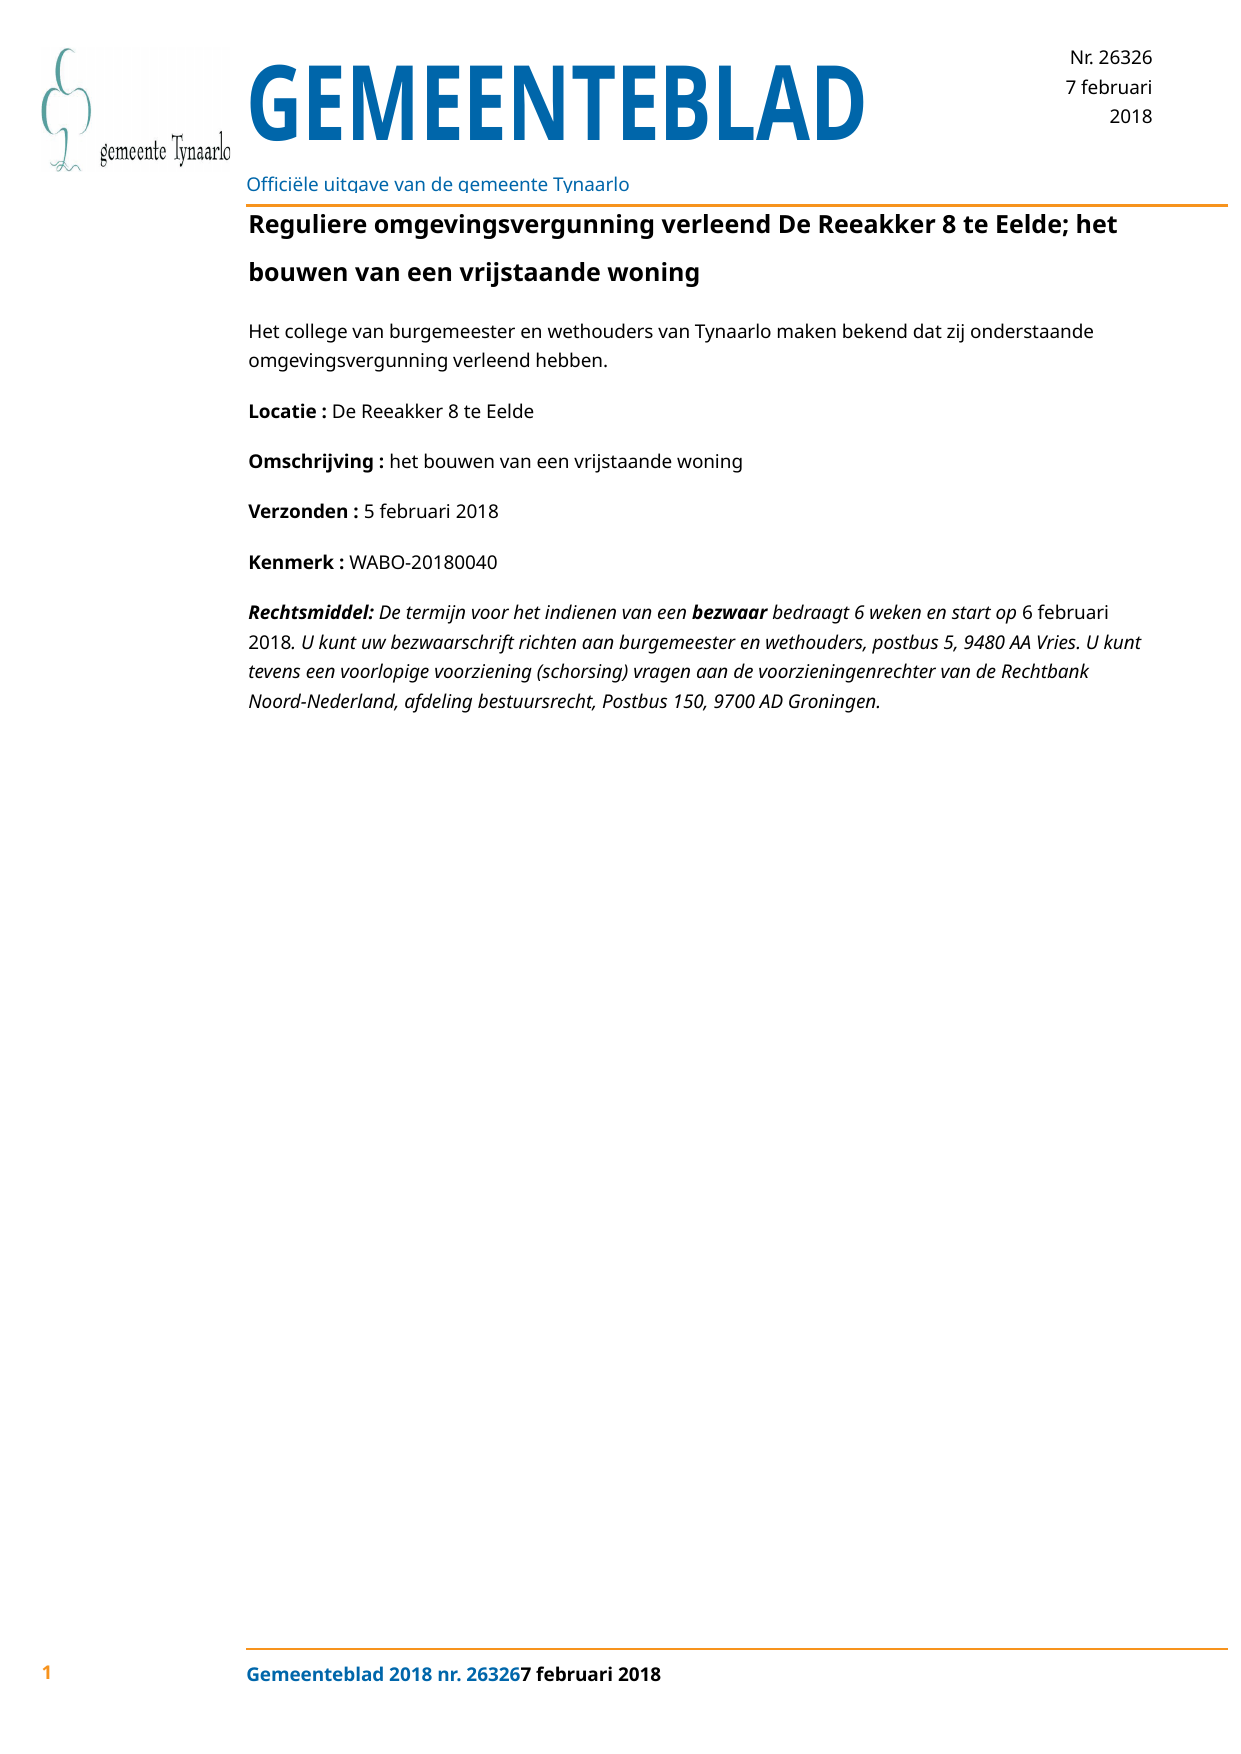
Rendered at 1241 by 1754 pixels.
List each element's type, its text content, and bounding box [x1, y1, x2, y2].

text Het college van burgemeester en wethouders van Tynaarlo maken bekend dat zij onderstaande omgevingsvergunning verleend hebben. [248, 318, 1152, 373]
text Reguliere omgevingsvergunning verleend De Reeakker 8 te Eelde; het bouwen van een vrijstaande woning [248, 207, 1152, 288]
text Omschrijving : het bouwen van een vrijstaande woning [248, 448, 1152, 474]
text Rechtsmiddel: De termijn voor het indienen van een bezwaar bedraagt 6 weken en start op 6 februari 2018. U kunt uw bezwaarschrift richten aan burgemeester en wethouders, postbus 5, 9480 AA Vries. U kunt tevens een voorlopige voorziening (schorsing) vragen aan de voorzieningenrechter van de Rechtbank Noord-Nederland, afdeling bestuursrecht, Postbus 150, 9700 AD Groningen. [248, 599, 1152, 714]
text Locatie : De Reeakker 8 te Eelde [248, 398, 1152, 424]
picture [41, 47, 231, 172]
text Kenmerk : WABO-20180040 [248, 549, 1152, 575]
text Verzonden : 5 februari 2018 [248, 499, 1152, 524]
